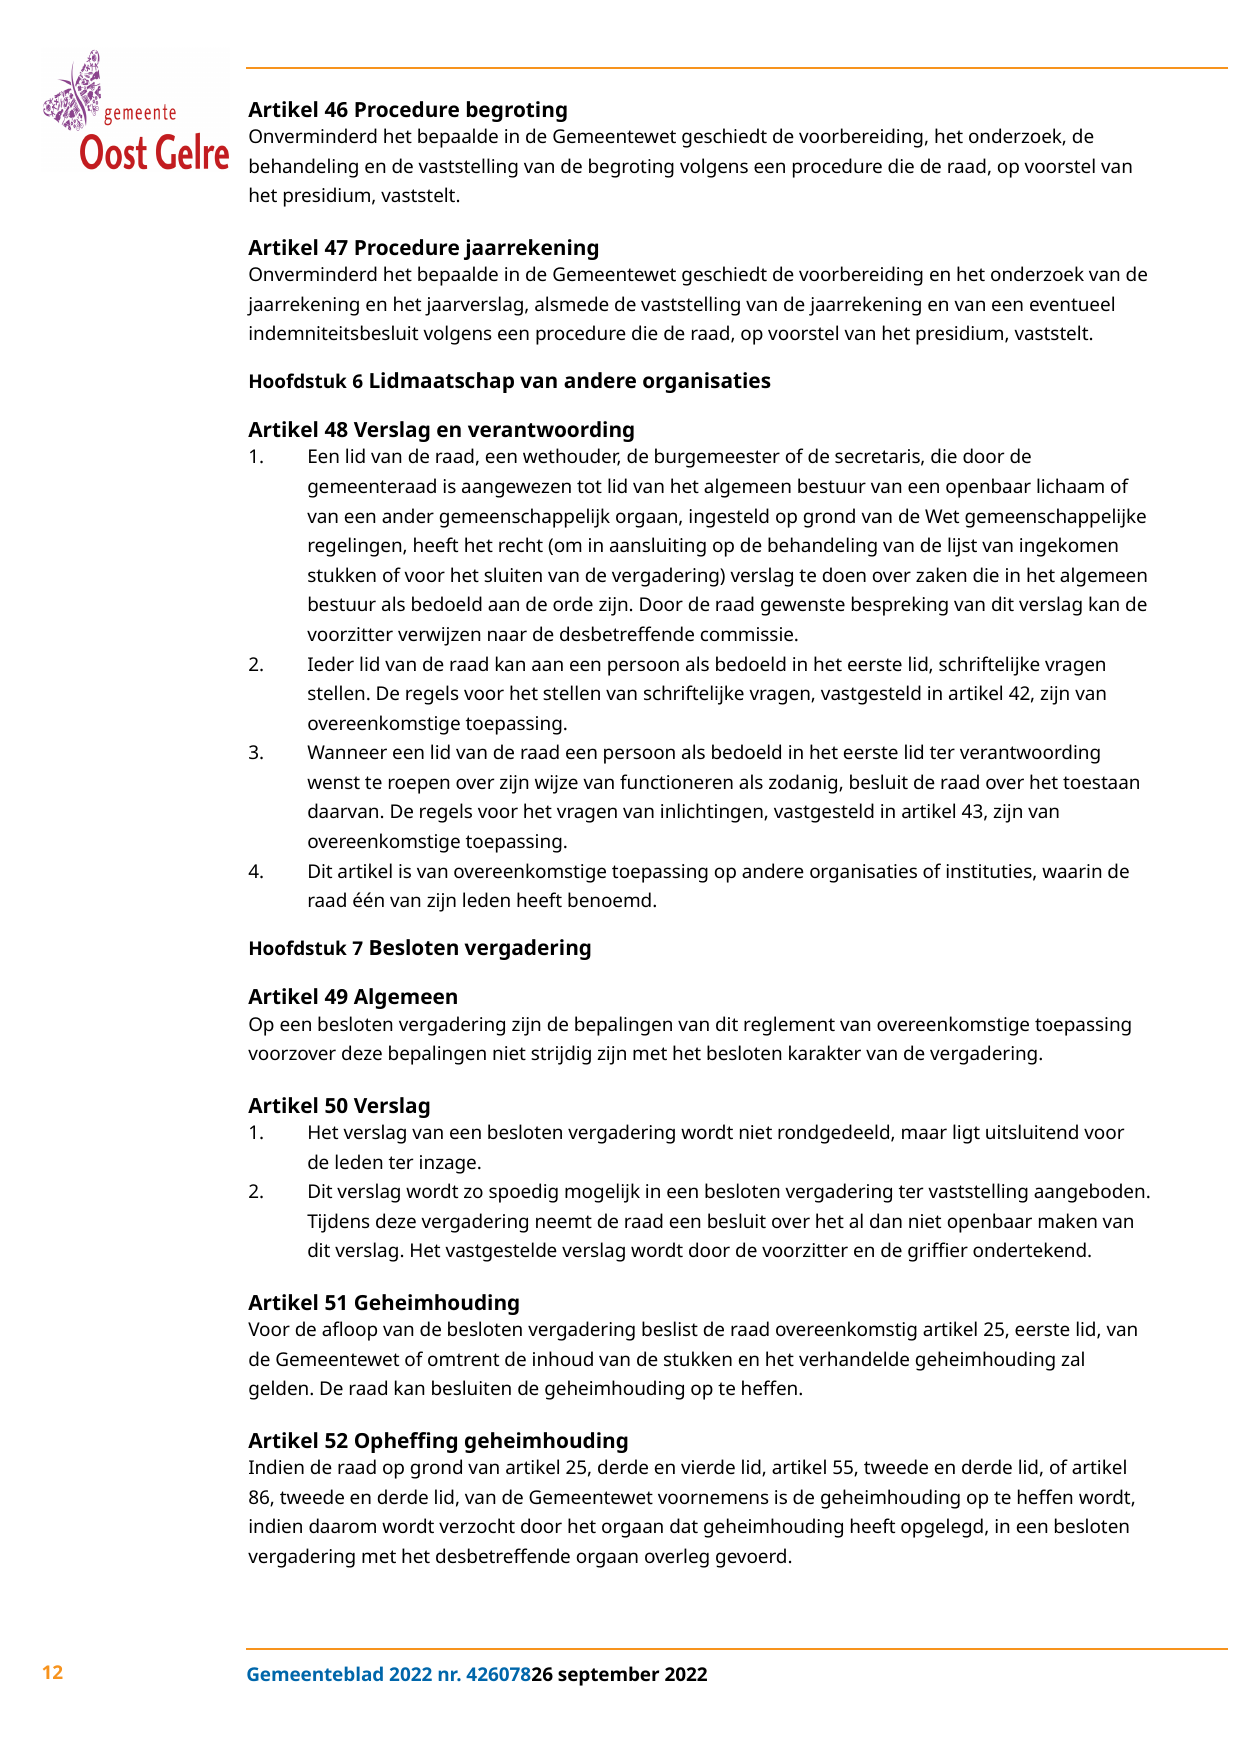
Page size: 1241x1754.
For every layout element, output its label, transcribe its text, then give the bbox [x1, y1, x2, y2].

text Indien de raad op grond van artikel 25, derde en vierde lid, artikel 55, tweede en derde lid, of artikel 86, tweede en derde lid, van de Gemeentewet voornemens is de geheimhouding op te heffen wordt, indien daarom wordt verzocht door het orgaan dat geheimhouding heeft opgelegd, in een besloten vergadering met het desbetreffende orgaan overleg gevoerd. [248, 1454, 1152, 1569]
text Artikel 52 Opheffing geheimhouding [248, 1426, 1152, 1454]
list Dit artikel is van overeenkomstige toepassing op andere organisaties of instituties, waarin de raad één van zijn leden heeft benoemd. [248, 858, 1152, 913]
text Voor de afloop van de besloten vergadering beslist de raad overeenkomstig artikel 25, eerste lid, van de Gemeentewet of omtrent de inhoud van de stukken en het verhandelde geheimhouding zal gelden. De raad kan besluiten de geheimhouding op te heffen. [248, 1316, 1152, 1401]
list Wanneer een lid van de raad een persoon als bedoeld in het eerste lid ter verantwoording wenst te roepen over zijn wijze van functioneren als zodanig, besluit de raad over het toestaan daarvan. De regels voor het vragen van inlichtingen, vastgesteld in artikel 43, zijn van overeenkomstige toepassing. [248, 739, 1152, 854]
text Onverminderd het bepaalde in de Gemeentewet geschiedt de voorbereiding, het onderzoek, de behandeling en de vaststelling van de begroting volgens een procedure die de raad, op voorstel van het presidium, vaststelt. [248, 123, 1152, 208]
text Op een besloten vergadering zijn de bepalingen van dit reglement van overeenkomstige toepassing voorzover deze bepalingen niet strijdig zijn met het besloten karakter van de vergadering. [248, 1011, 1152, 1066]
list Dit verslag wordt zo spoedig mogelijk in een besloten vergadering ter vaststelling aangeboden. Tijdens deze vergadering neemt de raad een besluit over het al dan niet openbaar maken van dit verslag. Het vastgestelde verslag wordt door de voorzitter en de griffier ondertekend. [248, 1178, 1152, 1263]
text Artikel 50 Verslag [248, 1091, 1152, 1119]
text Artikel 48 Verslag en verantwoording [248, 415, 1152, 444]
text Onverminderd het bepaalde in de Gemeentewet geschiedt de voorbereiding en het onderzoek van de jaarrekening en het jaarverslag, alsmede de vaststelling van de jaarrekening en van een eventueel indemniteitsbesluit volgens een procedure die de raad, op voorstel van het presidium, vaststelt. [248, 261, 1152, 346]
text Hoofdstuk 7 Besloten vergadering [248, 933, 1152, 962]
text Artikel 46 Procedure begroting [248, 95, 1152, 123]
text Artikel 47 Procedure jaarrekening [248, 233, 1152, 261]
text Artikel 49 Algemeen [248, 982, 1152, 1011]
list Ieder lid van de raad kan aan een persoon als bedoeld in het eerste lid, schriftelijke vragen stellen. De regels voor het stellen van schriftelijke vragen, vastgesteld in artikel 42, zijn van overeenkomstige toepassing. [248, 651, 1152, 736]
text Hoofdstuk 6 Lidmaatschap van andere organisaties [248, 366, 1152, 394]
picture [41, 47, 231, 172]
list Een lid van de raad, een wethouder, de burgemeester of de secretaris, die door de gemeenteraad is aangewezen tot lid van het algemeen bestuur van een openbaar lichaam of van een ander gemeenschappelijk orgaan, ingesteld op grond van de Wet gemeenschappelijke regelingen, heeft het recht (om in aansluiting op de behandeling van de lijst van ingekomen stukken of voor het sluiten van de vergadering) verslag te doen over zaken die in het algemeen bestuur als bedoeld aan de orde zijn. Door de raad gewenste bespreking van dit verslag kan de voorzitter verwijzen naar de desbetreffende commissie. [248, 444, 1152, 647]
list Het verslag van een besloten vergadering wordt niet rondgedeeld, maar ligt uitsluitend voor de leden ter inzage. [248, 1119, 1152, 1174]
text Artikel 51 Geheimhouding [248, 1288, 1152, 1316]
